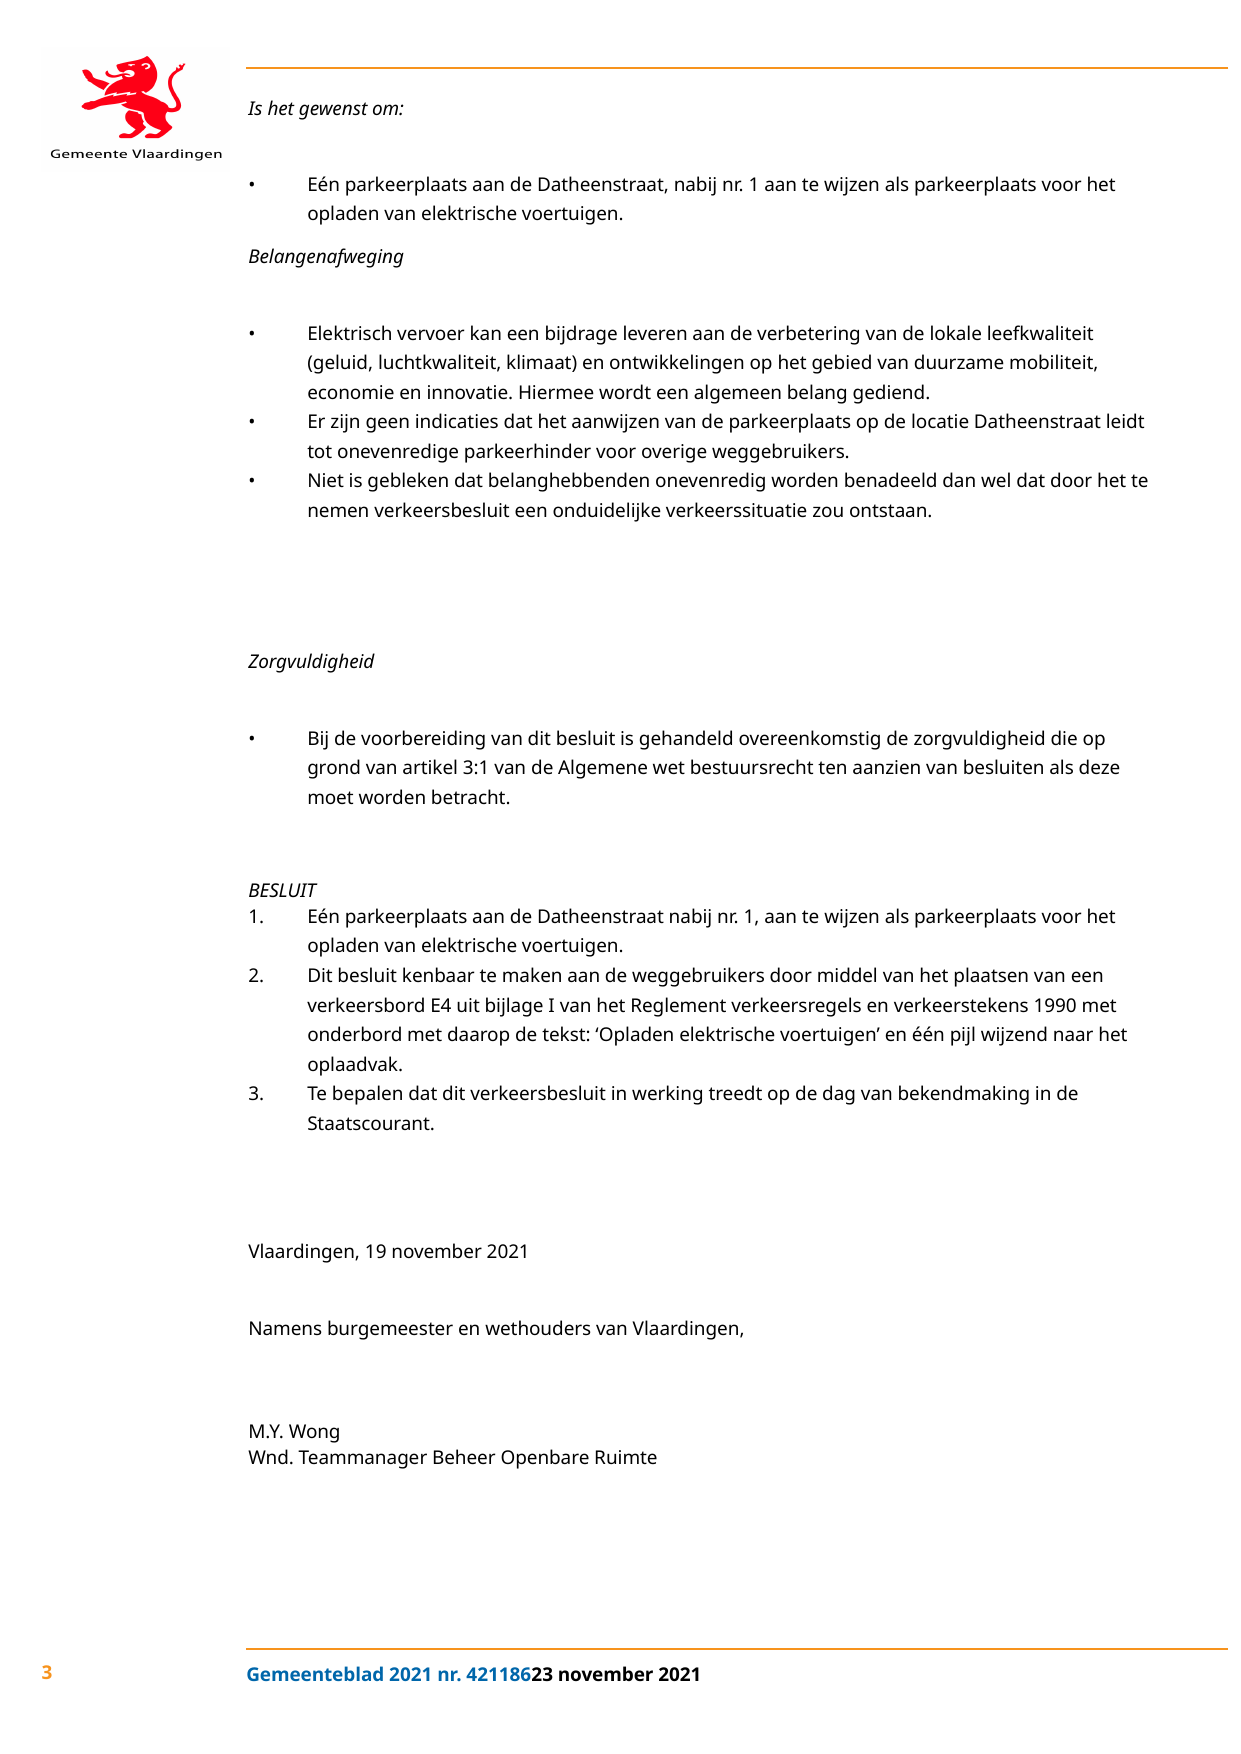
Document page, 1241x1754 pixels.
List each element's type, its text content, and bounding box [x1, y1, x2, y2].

text Zorgvuldigheid [248, 648, 1152, 674]
list Eén parkeerplaats aan de Datheenstraat, nabij nr. 1 aan te wijzen als parkeerplaats voor het opladen van elektrische voertuigen. [248, 171, 1152, 226]
list Niet is gebleken dat belanghebbenden onevenredig worden benadeeld dan wel dat door het te nemen verkeersbesluit een onduidelijke verkeerssituatie zou ontstaan. [248, 468, 1152, 523]
text BESLUIT [248, 877, 1152, 903]
list Elektrisch vervoer kan een bijdrage leveren aan de verbetering van de lokale leefkwaliteit (geluid, luchtkwaliteit, klimaat) en ontwikkelingen op het gebied van duurzame mobiliteit, economie en innovatie. Hiermee wordt een algemeen belang gediend. [248, 320, 1152, 405]
text Vlaardingen, 19 november 2021 [248, 1238, 1152, 1264]
list Eén parkeerplaats aan de Datheenstraat nabij nr. 1, aan te wijzen als parkeerplaats voor het opladen van elektrische voertuigen. [248, 903, 1152, 958]
text Namens burgemeester en wethouders van Vlaardingen, [248, 1315, 1152, 1341]
text Wnd. Teammanager Beheer Openbare Ruimte [248, 1444, 1152, 1469]
list Te bepalen dat dit verkeersbesluit in werking treedt op de dag van bekendmaking in de Staatscourant. [248, 1081, 1152, 1136]
text M.Y. Wong [248, 1418, 1152, 1444]
list Bij de voorbereiding van dit besluit is gehandeld overeenkomstig de zorgvuldigheid die op grond van artikel 3:1 van de Algemene wet bestuursrecht ten aanzien van besluiten als deze moet worden betracht. [248, 725, 1152, 809]
list Dit besluit kenbaar te maken aan de weggebruikers door middel van het plaatsen van een verkeersbord E4 uit bijlage I van het Reglement verkeersregels en verkeerstekens 1990 met onderbord met daarop de tekst: ‘Opladen elektrische voertuigen’ en één pijl wijzend naar het oplaadvak. [248, 962, 1152, 1077]
picture [41, 47, 231, 172]
text Is het gewenst om: [248, 95, 1152, 121]
list Er zijn geen indicaties dat het aanwijzen van de parkeerplaats op de locatie Datheenstraat leidt tot onevenredige parkeerhinder voor overige weggebruikers. [248, 408, 1152, 464]
text Belangenafweging [248, 244, 1152, 269]
